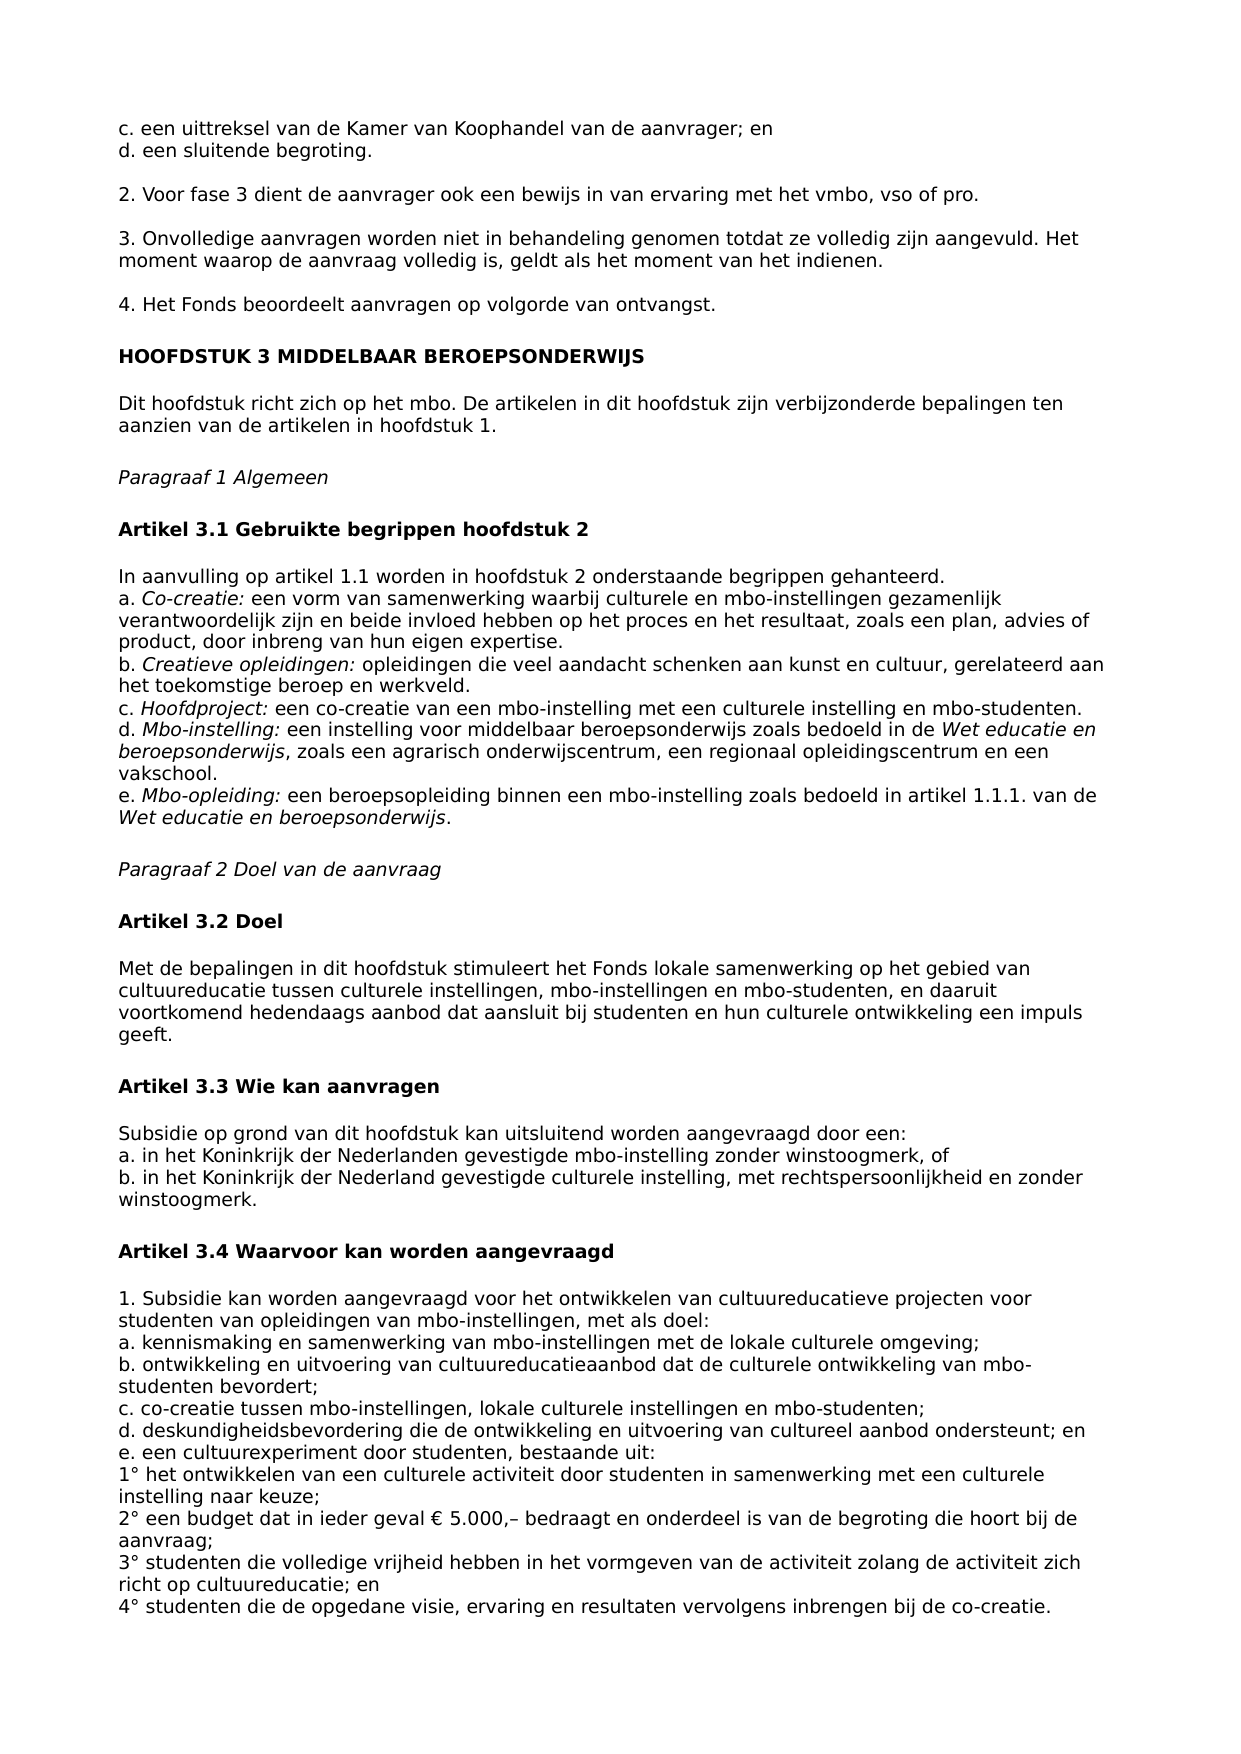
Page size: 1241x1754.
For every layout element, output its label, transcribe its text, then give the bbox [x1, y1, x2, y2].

subtitle HOOFDSTUK 3 MIDDELBAAR BEROEPSONDERWIJS [118, 346, 1122, 368]
text b. ontwikkeling en uitvoering van cultuureducatieaanbod dat de culturele ontwikkeling van mbo-studenten bevordert; [118, 1354, 1122, 1398]
text Met de bepalingen in dit hoofdstuk stimuleert het Fonds lokale samenwerking op het gebied van cultuureducatie tussen culturele instellingen, mbo-instellingen en mbo-studenten, en daaruit voortkomend hedendaags aanbod dat aansluit bij studenten en hun culturele ontwikkeling een impuls geeft. [118, 958, 1122, 1046]
text 4° studenten die de opgedane visie, ervaring en resultaten vervolgens inbrengen bij de co-creatie. [118, 1596, 1122, 1618]
subtitle Artikel 3.2 Doel [118, 911, 1122, 933]
text d. Mbo-instelling: een instelling voor middelbaar beroepsonderwijs zoals bedoeld in de Wet educatie en beroepsonderwijs, zoals een agrarisch onderwijscentrum, een regionaal opleidingscentrum en een vakschool. [118, 719, 1122, 785]
text a. in het Koninkrijk der Nederlanden gevestigde mbo-instelling zonder winstoogmerk, of [118, 1145, 1122, 1167]
text a. Co-creatie: een vorm van samenwerking waarbij culturele en mbo-instellingen gezamenlijk verantwoordelijk zijn en beide invloed hebben op het proces en het resultaat, zoals een plan, advies of product, door inbreng van hun eigen expertise. [118, 587, 1122, 653]
subtitle Paragraaf 1 Algemeen [118, 467, 1122, 488]
text b. in het Koninkrijk der Nederland gevestigde culturele instelling, met rechtspersoonlijkheid en zonder winstoogmerk. [118, 1167, 1122, 1211]
text c. co-creatie tussen mbo-instellingen, lokale culturele instellingen en mbo-studenten; [118, 1398, 1122, 1420]
subtitle Artikel 3.3 Wie kan aanvragen [118, 1076, 1122, 1098]
text Subsidie op grond van dit hoofdstuk kan uitsluitend worden aangevraagd door een: [118, 1123, 1122, 1145]
text 2° een budget dat in ieder geval € 5.000,– bedraagt en onderdeel is van de begroting die hoort bij de aanvraag; [118, 1508, 1122, 1552]
subtitle Paragraaf 2 Doel van de aanvraag [118, 859, 1122, 881]
text a. kennismaking en samenwerking van mbo-instellingen met de lokale culturele omgeving; [118, 1332, 1122, 1354]
text c. Hoofdproject: een co-creatie van een mbo-instelling met een culturele instelling en mbo-studenten. [118, 697, 1122, 719]
text 4. Het Fonds beoordeelt aanvragen op volgorde van ontvangst. [118, 294, 1122, 316]
text 2. Voor fase 3 dient de aanvrager ook een bewijs in van ervaring met het vmbo, vso of pro. [118, 184, 1122, 206]
text 3. Onvolledige aanvragen worden niet in behandeling genomen totdat ze volledig zijn aangevuld. Het moment waarop de aanvraag volledig is, geldt als het moment van het indienen. [118, 228, 1122, 272]
subtitle Artikel 3.1 Gebruikte begrippen hoofdstuk 2 [118, 518, 1122, 541]
text 3° studenten die volledige vrijheid hebben in het vormgeven van de activiteit zolang de activiteit zich richt op cultuureducatie; en [118, 1552, 1122, 1596]
text b. Creatieve opleidingen: opleidingen die veel aandacht schenken aan kunst en cultuur, gerelateerd aan het toekomstige beroep en werkveld. [118, 653, 1122, 697]
text d. deskundigheidsbevordering die de ontwikkeling en uitvoering van cultureel aanbod ondersteunt; en [118, 1420, 1122, 1442]
text e. een cultuurexperiment door studenten, bestaande uit: [118, 1442, 1122, 1464]
text In aanvulling op artikel 1.1 worden in hoofdstuk 2 onderstaande begrippen gehanteerd. [118, 566, 1122, 587]
text c. een uittreksel van de Kamer van Koophandel van de aanvrager; en [118, 118, 1122, 140]
text e. Mbo-opleiding: een beroepsopleiding binnen een mbo-instelling zoals bedoeld in artikel 1.1.1. van de Wet educatie en beroepsonderwijs. [118, 785, 1122, 829]
text Dit hoofdstuk richt zich op het mbo. De artikelen in dit hoofdstuk zijn verbijzonderde bepalingen ten aanzien van de artikelen in hoofdstuk 1. [118, 393, 1122, 437]
text d. een sluitende begroting. [118, 140, 1122, 162]
text 1. Subsidie kan worden aangevraagd voor het ontwikkelen van cultuureducatieve projecten voor studenten van opleidingen van mbo-instellingen, met als doel: [118, 1288, 1122, 1332]
subtitle Artikel 3.4 Waarvoor kan worden aangevraagd [118, 1241, 1122, 1263]
text 1° het ontwikkelen van een culturele activiteit door studenten in samenwerking met een culturele instelling naar keuze; [118, 1464, 1122, 1508]
